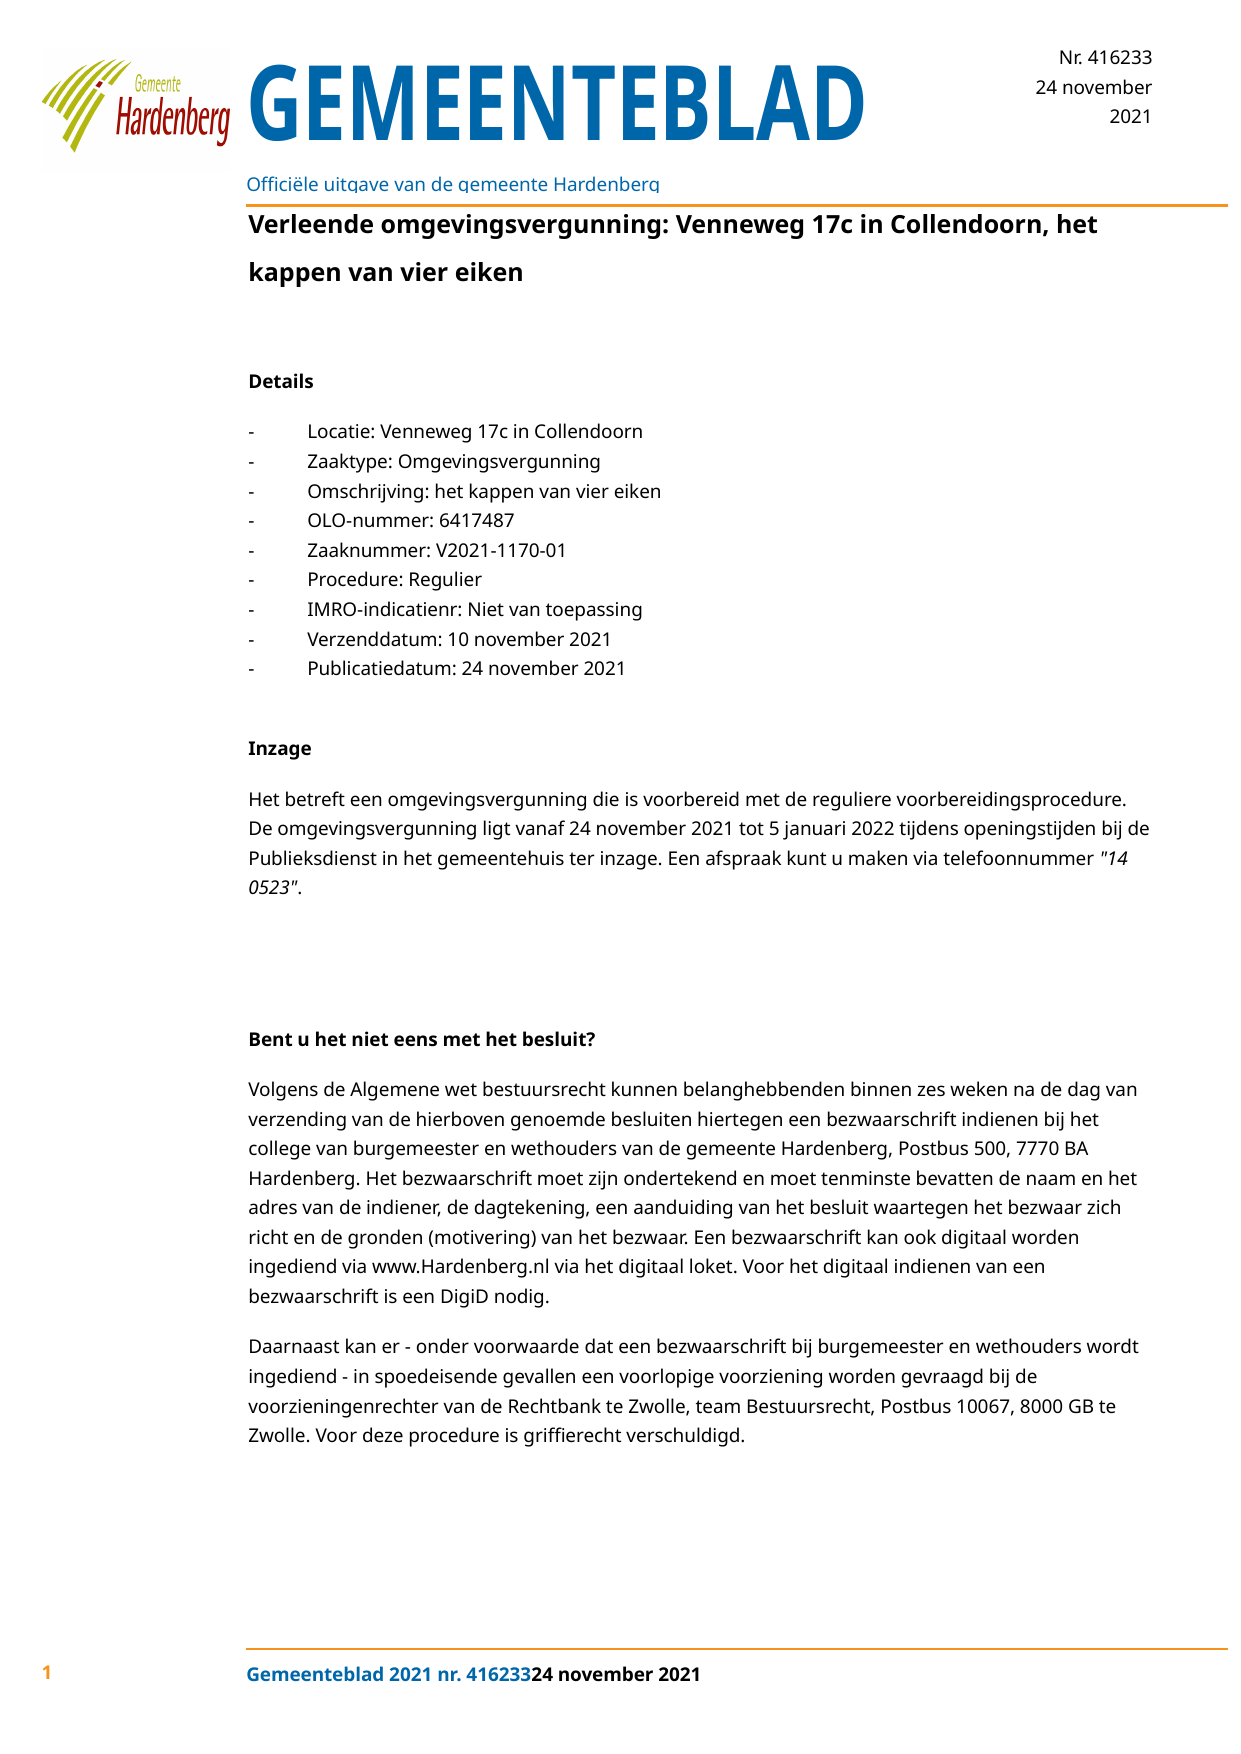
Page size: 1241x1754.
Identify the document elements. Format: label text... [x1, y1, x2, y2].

text Daarnaast kan er - onder voorwaarde dat een bezwaarschrift bij burgemeester en wethouders wordt ingediend - in spoedeisende gevallen een voorlopige voorziening worden gevraagd bij de voorzieningenrechter van de Rechtbank te Zwolle, team Bestuursrecht, Postbus 10067, 8000 GB te Zwolle. Voor deze procedure is griffierecht verschuldigd. [248, 1334, 1152, 1448]
list Locatie: Venneweg 17c in Collendoorn [248, 419, 1152, 444]
text Verleende omgevingsvergunning: Venneweg 17c in Collendoorn, het kappen van vier eiken [248, 207, 1152, 288]
text Bent u het niet eens met het besluit? [248, 1026, 1152, 1052]
list Zaaknummer: V2021-1170-01 [248, 537, 1152, 563]
text Inzage [248, 735, 1152, 761]
list Verzenddatum: 10 november 2021 [248, 626, 1152, 652]
text Het betreft een omgevingsvergunning die is voorbereid met de reguliere voorbereidingsprocedure. De omgevingsvergunning ligt vanaf 24 november 2021 tot 5 januari 2022 tijdens openingstijden bij de Publieksdienst in het gemeentehuis ter inzage. Een afspraak kunt u maken via telefoonnummer "14 0523". [248, 786, 1152, 900]
list OLO-nummer: 6417487 [248, 507, 1152, 533]
text Details [248, 368, 1152, 394]
list Zaaktype: Omgevingsvergunning [248, 448, 1152, 474]
picture [41, 47, 231, 172]
list Omschrijving: het kappen van vier eiken [248, 478, 1152, 504]
list IMRO-indicatienr: Niet van toepassing [248, 596, 1152, 622]
list Publicatiedatum: 24 november 2021 [248, 655, 1152, 681]
list Procedure: Regulier [248, 567, 1152, 592]
text Volgens de Algemene wet bestuursrecht kunnen belanghebbenden binnen zes weken na de dag van verzending van de hierboven genoemde besluiten hiertegen een bezwaarschrift indienen bij het college van burgemeester en wethouders van de gemeente Hardenberg, Postbus 500, 7770 BA Hardenberg. Het bezwaarschrift moet zijn ondertekend en moet tenminste bevatten de naam en het adres van de indiener, de dagtekening, een aanduiding van het besluit waartegen het bezwaar zich richt en de gronden (motivering) van het bezwaar. Een bezwaarschrift kan ook digitaal worden ingediend via www.Hardenberg.nl via het digitaal loket. Voor het digitaal indienen van een bezwaarschrift is een DigiD nodig. [248, 1076, 1152, 1309]
